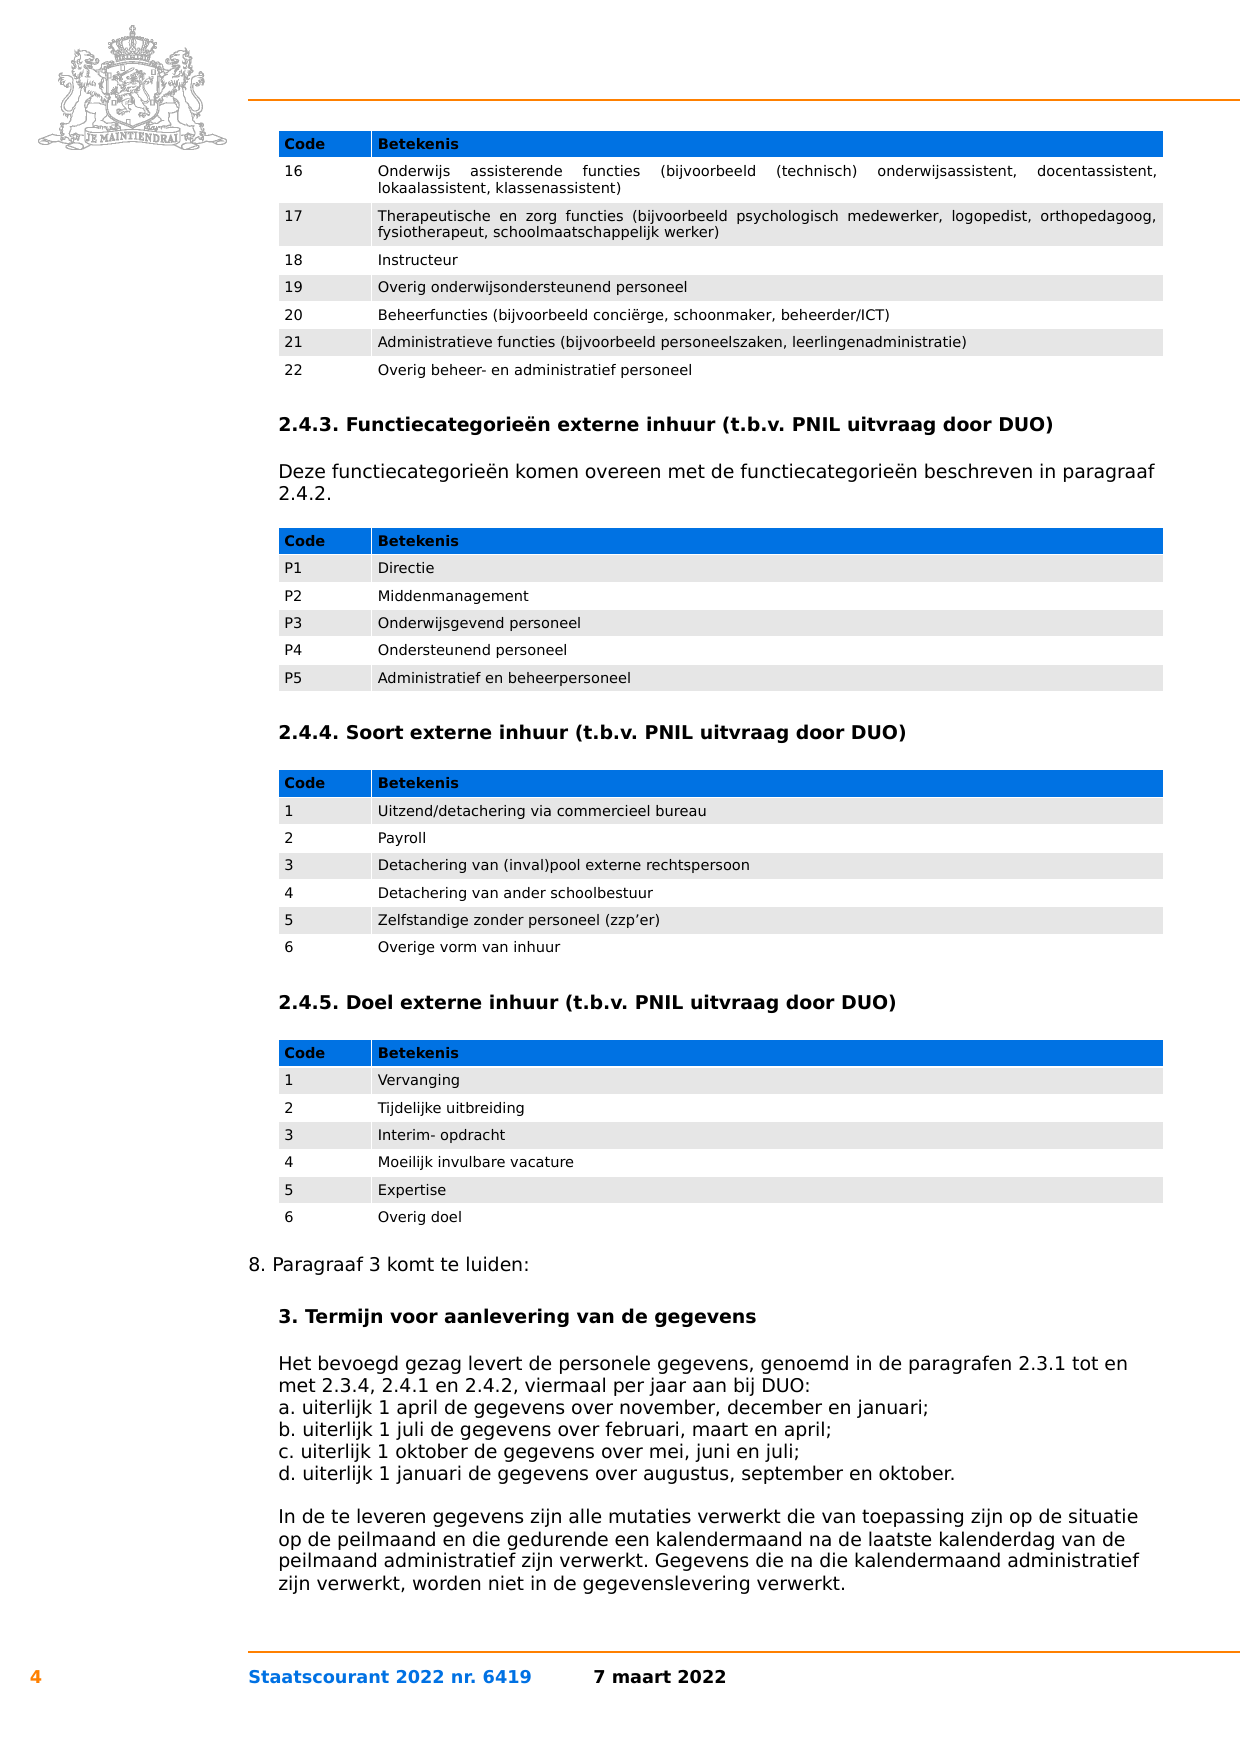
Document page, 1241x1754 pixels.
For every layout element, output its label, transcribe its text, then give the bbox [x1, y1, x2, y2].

table_cell Overig beheer- en administratief personeel [372, 357, 1163, 383]
table_cell Overig doel [372, 1205, 1163, 1231]
table_cell P4 [279, 638, 371, 664]
table_cell 2 [279, 1095, 371, 1121]
table_cell 22 [279, 357, 371, 383]
table_header Code [279, 1040, 371, 1066]
table_cell 6 [279, 1205, 371, 1231]
table_cell Uitzend/detachering via commercieel bureau [372, 798, 1163, 824]
table_cell 21 [279, 329, 371, 356]
text b. uiterlijk 1 juli de gegevens over februari, maart en april; [278, 1419, 1163, 1441]
table_cell Middenmanagement [372, 583, 1163, 609]
table_header Code [279, 770, 371, 797]
table_cell 18 [279, 247, 371, 273]
table_cell P5 [279, 665, 371, 691]
table_cell Tijdelijke uitbreiding [372, 1095, 1163, 1121]
picture [38, 25, 227, 150]
table_cell Moeilijk invulbare vacature [372, 1150, 1163, 1176]
text In de te leveren gegevens zijn alle mutaties verwerkt die van toepassing zijn op de situatie op de peilmaand en die gedurende een kalendermaand na de laatste kalenderdag van de peilmaand administratief zijn verwerkt. Gegevens die na die kalendermaand administratief zijn verwerkt, worden niet in de gegevenslevering verwerkt. [278, 1506, 1163, 1594]
table_cell Zelfstandige zonder personeel (zzp’er) [372, 907, 1163, 934]
table_header Betekenis [372, 1040, 1163, 1066]
table_header Betekenis [372, 131, 1163, 157]
table_header Betekenis [372, 770, 1163, 797]
table_cell 2 [279, 825, 371, 851]
text c. uiterlijk 1 oktober de gegevens over mei, juni en juli; [278, 1441, 1163, 1463]
table_cell Beheerfuncties (bijvoorbeeld conciërge, schoonmaker, beheerder/ICT) [372, 302, 1163, 328]
table_cell Administratief en beheerpersoneel [372, 665, 1163, 691]
table_cell Onderwijsgevend personeel [372, 610, 1163, 636]
table_cell Overige vorm van inhuur [372, 935, 1163, 961]
subtitle 2.4.4. Soort externe inhuur (t.b.v. PNIL uitvraag door DUO) [278, 722, 1163, 744]
table_cell Therapeutische en zorg functies (bijvoorbeeld psychologisch medewerker, logopedist, orthopedagoog, fysiotherapeut, schoolmaatschappelijk werker) [372, 203, 1163, 246]
table_cell 3 [279, 853, 371, 879]
table_cell Payroll [372, 825, 1163, 851]
table_cell 5 [279, 1177, 371, 1203]
text 8. Paragraaf 3 komt te luiden: [248, 1254, 1163, 1276]
table_cell Expertise [372, 1177, 1163, 1203]
table_header Code [279, 528, 371, 554]
table_cell 4 [279, 1150, 371, 1176]
table_cell 5 [279, 907, 371, 934]
table_cell P1 [279, 555, 371, 582]
table_cell 1 [279, 1068, 371, 1094]
table_cell 16 [279, 158, 371, 202]
table_cell Instructeur [372, 247, 1163, 273]
table_cell 3 [279, 1122, 371, 1149]
text d. uiterlijk 1 januari de gegevens over augustus, september en oktober. [278, 1463, 1163, 1484]
table_cell Administratieve functies (bijvoorbeeld personeelszaken, leerlingenadministratie) [372, 329, 1163, 356]
text Het bevoegd gezag levert de personele gegevens, genoemd in de paragrafen 2.3.1 tot en met 2.3.4, 2.4.1 en 2.4.2, viermaal per jaar aan bij DUO: [278, 1353, 1163, 1397]
table_cell 17 [279, 203, 371, 246]
table_cell 20 [279, 302, 371, 328]
text Deze functiecategorieën komen overeen met de functiecategorieën beschreven in paragraaf 2.4.2. [278, 461, 1163, 505]
table_cell P3 [279, 610, 371, 636]
table_cell Interim- opdracht [372, 1122, 1163, 1149]
subtitle 3. Termijn voor aanlevering van de gegevens [278, 1306, 1163, 1328]
table_cell Ondersteunend personeel [372, 638, 1163, 664]
table_cell 19 [279, 275, 371, 301]
table_cell Detachering van (inval)pool externe rechtspersoon [372, 853, 1163, 879]
text a. uiterlijk 1 april de gegevens over november, december en januari; [278, 1397, 1163, 1419]
table_cell Vervanging [372, 1068, 1163, 1094]
table_cell Onderwijs assisterende functies (bijvoorbeeld (technisch) onderwijsassistent, docentassistent, lokaalassistent, klassenassistent) [372, 158, 1163, 202]
subtitle 2.4.5. Doel externe inhuur (t.b.v. PNIL uitvraag door DUO) [278, 992, 1163, 1014]
table_header Betekenis [372, 528, 1163, 554]
table_cell Overig onderwijsondersteunend personeel [372, 275, 1163, 301]
table_cell P2 [279, 583, 371, 609]
table_cell 1 [279, 798, 371, 824]
table_cell 6 [279, 935, 371, 961]
table_cell 4 [279, 880, 371, 906]
table_cell Directie [372, 555, 1163, 582]
table_header Code [279, 131, 371, 157]
table_cell Detachering van ander schoolbestuur [372, 880, 1163, 906]
subtitle 2.4.3. Functiecategorieën externe inhuur (t.b.v. PNIL uitvraag door DUO) [278, 414, 1163, 436]
